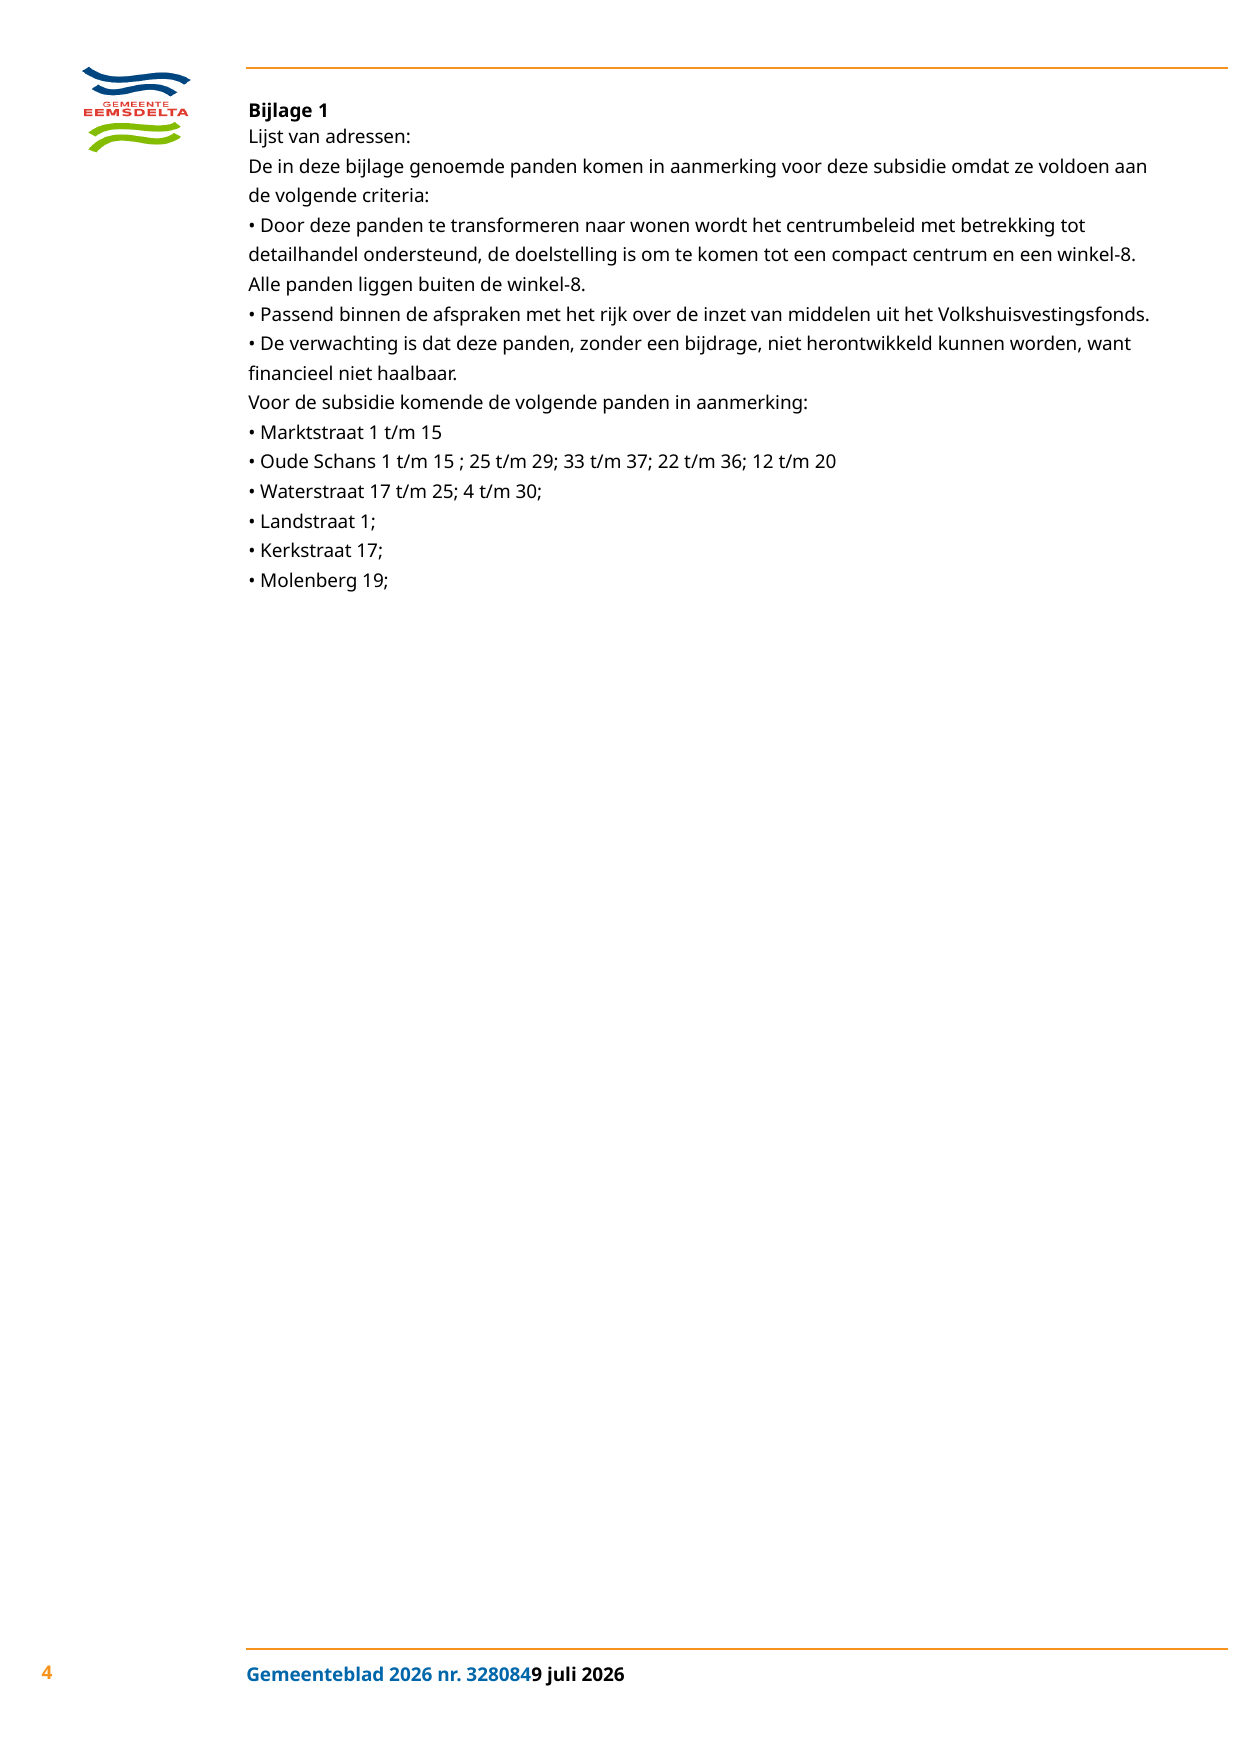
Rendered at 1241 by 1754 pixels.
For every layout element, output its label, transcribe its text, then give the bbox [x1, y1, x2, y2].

text • Passend binnen de afspraken met het rijk over de inzet van middelen uit het Volkshuisvestingsfonds. [248, 301, 1152, 327]
text Lijst van adressen: [248, 123, 1152, 149]
text • Oude Schans 1 t/m 15 ; 25 t/m 29; 33 t/m 37; 22 t/m 36; 12 t/m 20 [248, 449, 1152, 474]
text • Door deze panden te transformeren naar wonen wordt het centrumbeleid met betrekking tot detailhandel ondersteund, de doelstelling is om te komen tot een compact centrum en een winkel-8. Alle panden liggen buiten de winkel-8. [248, 212, 1152, 297]
picture [41, 47, 231, 172]
text • Landstraat 1; [248, 508, 1152, 534]
text De in deze bijlage genoemde panden komen in aanmerking voor deze subsidie omdat ze voldoen aan de volgende criteria: [248, 153, 1152, 208]
text Voor de subsidie komende de volgende panden in aanmerking: [248, 389, 1152, 415]
text • Molenberg 19; [248, 567, 1152, 593]
text • Kerkstraat 17; [248, 537, 1152, 563]
text • Marktstraat 1 t/m 15 [248, 419, 1152, 445]
text • De verwachting is dat deze panden, zonder een bijdrage, niet herontwikkeld kunnen worden, want financieel niet haalbaar. [248, 330, 1152, 386]
text • Waterstraat 17 t/m 25; 4 t/m 30; [248, 478, 1152, 504]
text Bijlage 1 [248, 95, 1152, 123]
